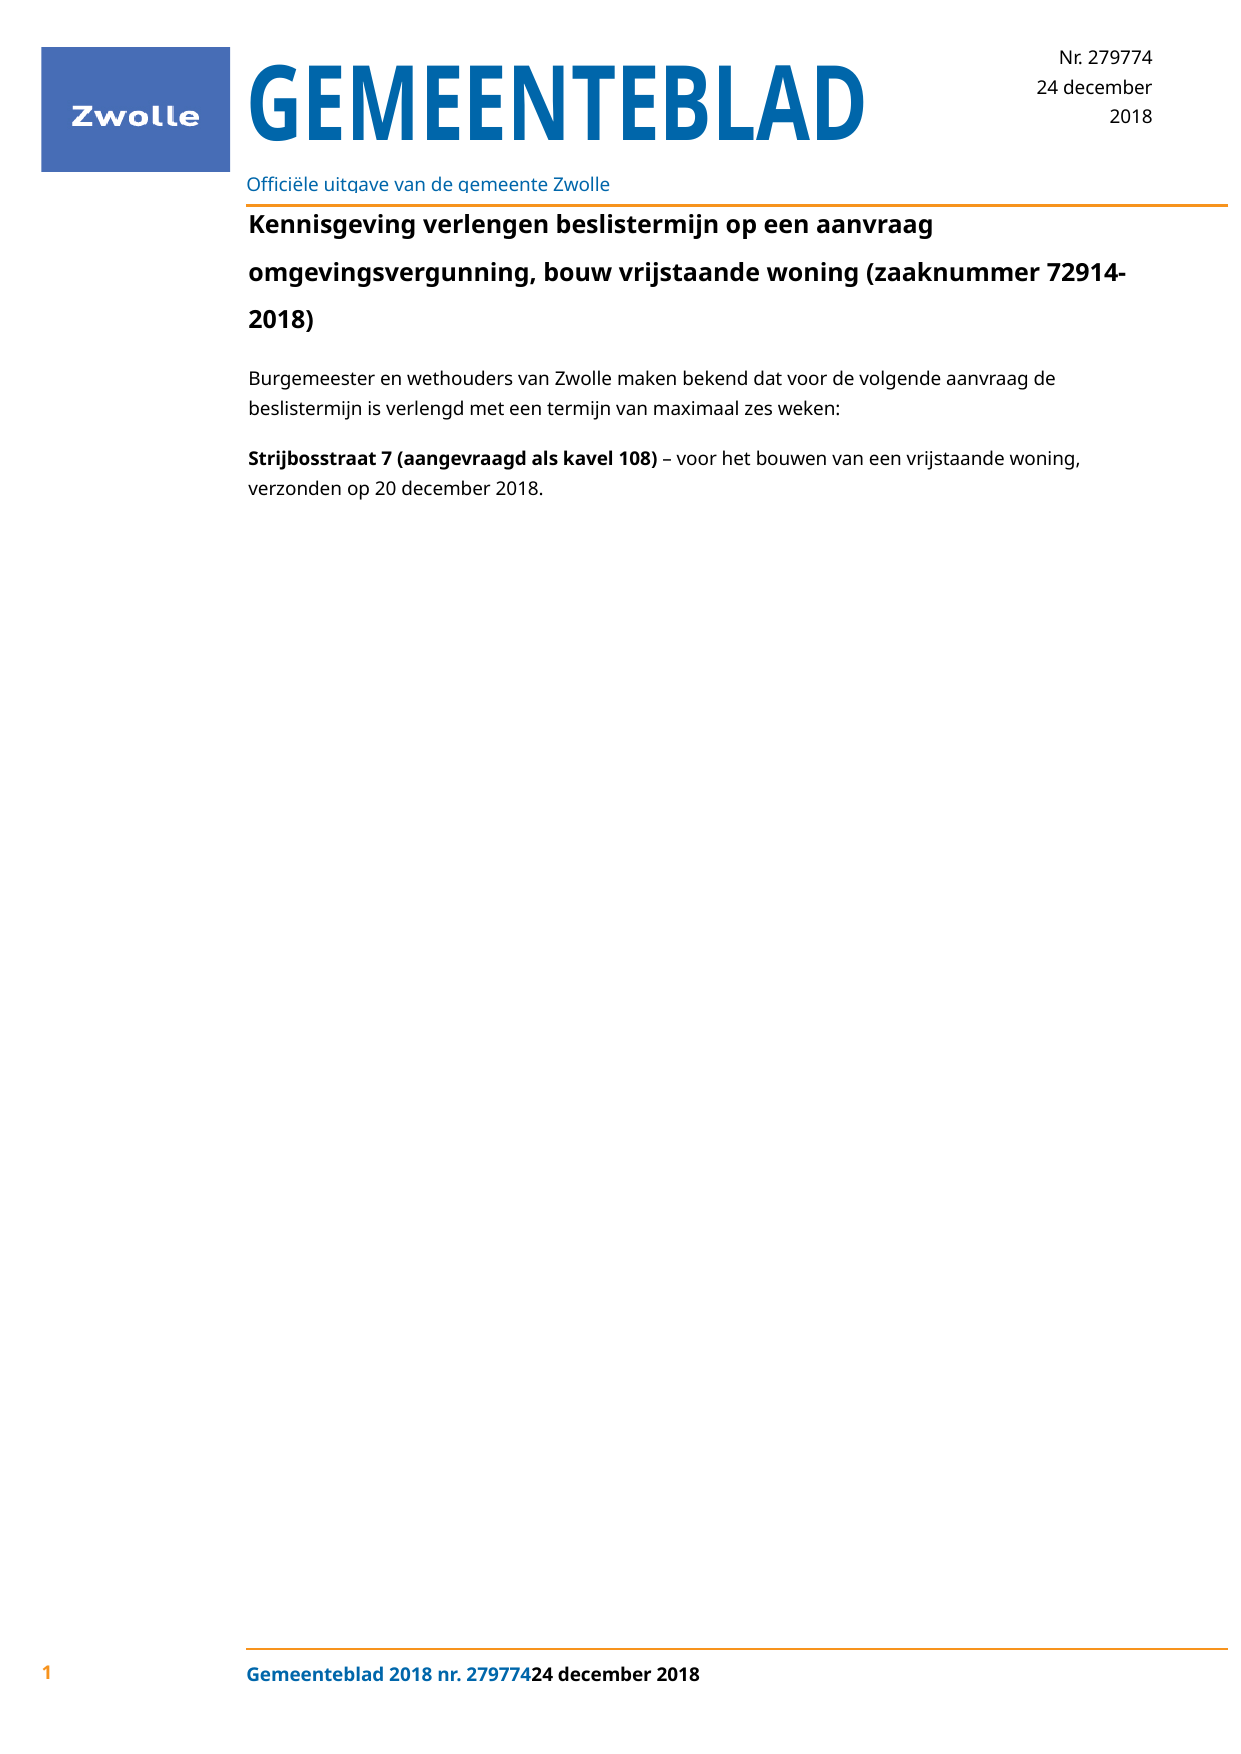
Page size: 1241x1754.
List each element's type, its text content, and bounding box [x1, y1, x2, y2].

picture [41, 47, 231, 172]
text Burgemeester en wethouders van Zwolle maken bekend dat voor de volgende aanvraag de beslistermijn is verlengd met een termijn van maximaal zes weken: [248, 366, 1152, 421]
text Kennisgeving verlengen beslistermijn op een aanvraag omgevingsvergunning, bouw vrijstaande woning (zaaknummer 72914-2018) [248, 207, 1152, 336]
text Strijbosstraat 7 (aangevraagd als kavel 108) – voor het bouwen van een vrijstaande woning, verzonden op 20 december 2018. [248, 446, 1152, 501]
